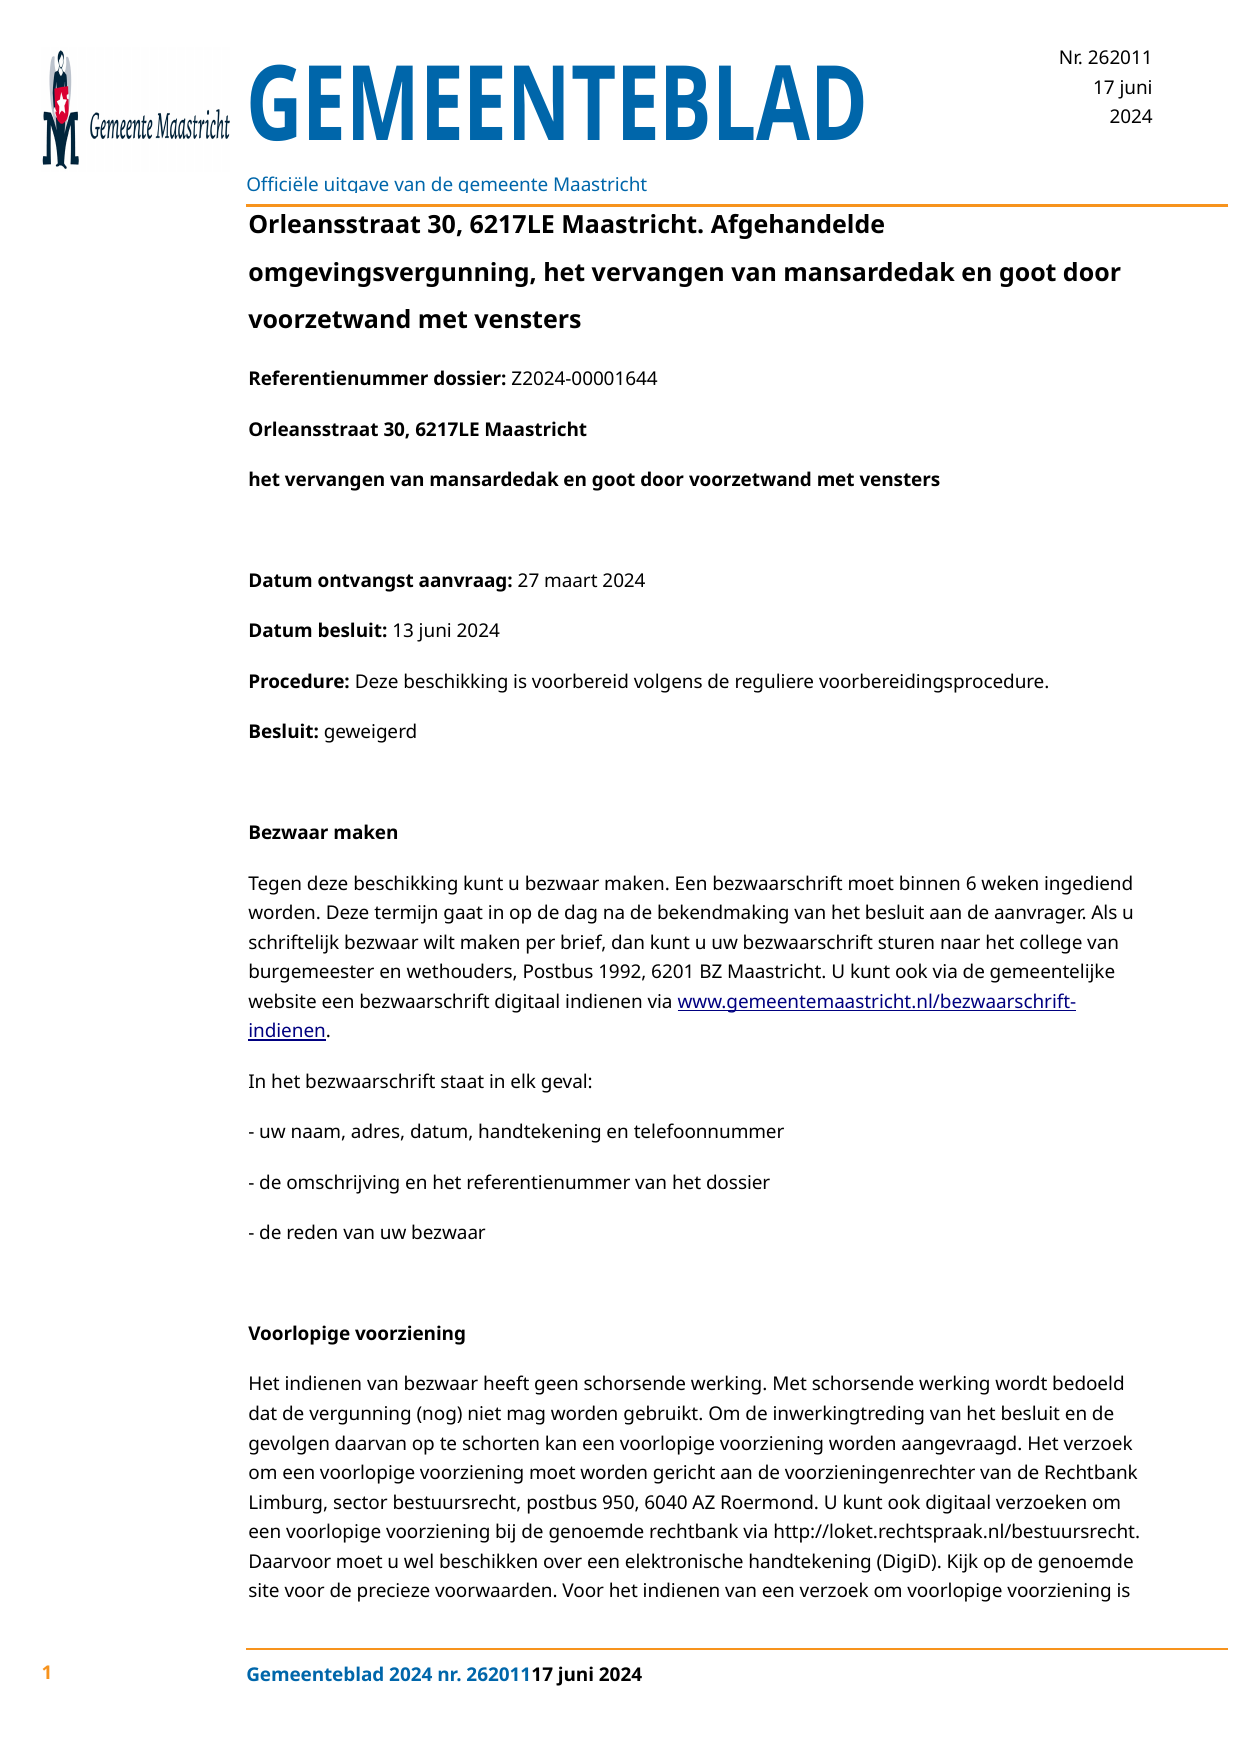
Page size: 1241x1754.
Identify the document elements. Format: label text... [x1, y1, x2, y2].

text Datum besluit: 13 juni 2024 [248, 618, 1152, 643]
text Referentienummer dossier: Z2024-00001644 [248, 366, 1152, 391]
text - uw naam, adres, datum, handtekening en telefoonnummer [248, 1118, 1152, 1144]
text Orleansstraat 30, 6217LE Maastricht [248, 416, 1152, 442]
text Orleansstraat 30, 6217LE Maastricht. Afgehandelde omgevingsvergunning, het vervangen van mansardedak en goot door voorzetwand met vensters [248, 207, 1152, 336]
text het vervangen van mansardedak en goot door voorzetwand met vensters [248, 466, 1152, 492]
text - de reden van uw bezwaar [248, 1219, 1152, 1245]
text Tegen deze beschikking kunt u bezwaar maken. Een bezwaarschrift moet binnen 6 weken ingediend worden. Deze termijn gaat in op de dag na de bekendmaking van het besluit aan de aanvrager. Als u schriftelijk bezwaar wilt maken per brief, dan kunt u uw bezwaarschrift sturen naar het college van burgemeester en wethouders, Postbus 1992, 6201 BZ Maastricht. U kunt ook via de gemeentelijke website een bezwaarschrift digitaal indienen via www.gemeentemaastricht.nl/bezwaarschrift-indienen. [248, 870, 1152, 1043]
picture [41, 47, 231, 172]
text Besluit: geweigerd [248, 718, 1152, 744]
text Datum ontvangst aanvraag: 27 maart 2024 [248, 567, 1152, 593]
text Het indienen van bezwaar heeft geen schorsende werking. Met schorsende werking wordt bedoeld dat de vergunning (nog) niet mag worden gebruikt. Om de inwerkingtreding van het besluit en de gevolgen daarvan op te schorten kan een voorlopige voorziening worden aangevraagd. Het verzoek om een voorlopige voorziening moet worden gericht aan de voorzieningenrechter van de Rechtbank Limburg, sector bestuursrecht, postbus 950, 6040 AZ Roermond. U kunt ook digitaal verzoeken om een voorlopige voorziening bij de genoemde rechtbank via http://loket.rechtspraak.nl/bestuursrecht. Daarvoor moet u wel beschikken over een elektronische handtekening (DigiD). Kijk op de genoemde site voor de precieze voorwaarden. Voor het indienen van een verzoek om voorlopige voorziening is [248, 1371, 1152, 1603]
text Procedure: Deze beschikking is voorbereid volgens de reguliere voorbereidingsprocedure. [248, 668, 1152, 694]
text Voorlopige voorziening [248, 1320, 1152, 1346]
text Bezwaar maken [248, 819, 1152, 845]
text - de omschrijving en het referentienummer van het dossier [248, 1169, 1152, 1194]
text In het bezwaarschrift staat in elk geval: [248, 1068, 1152, 1094]
